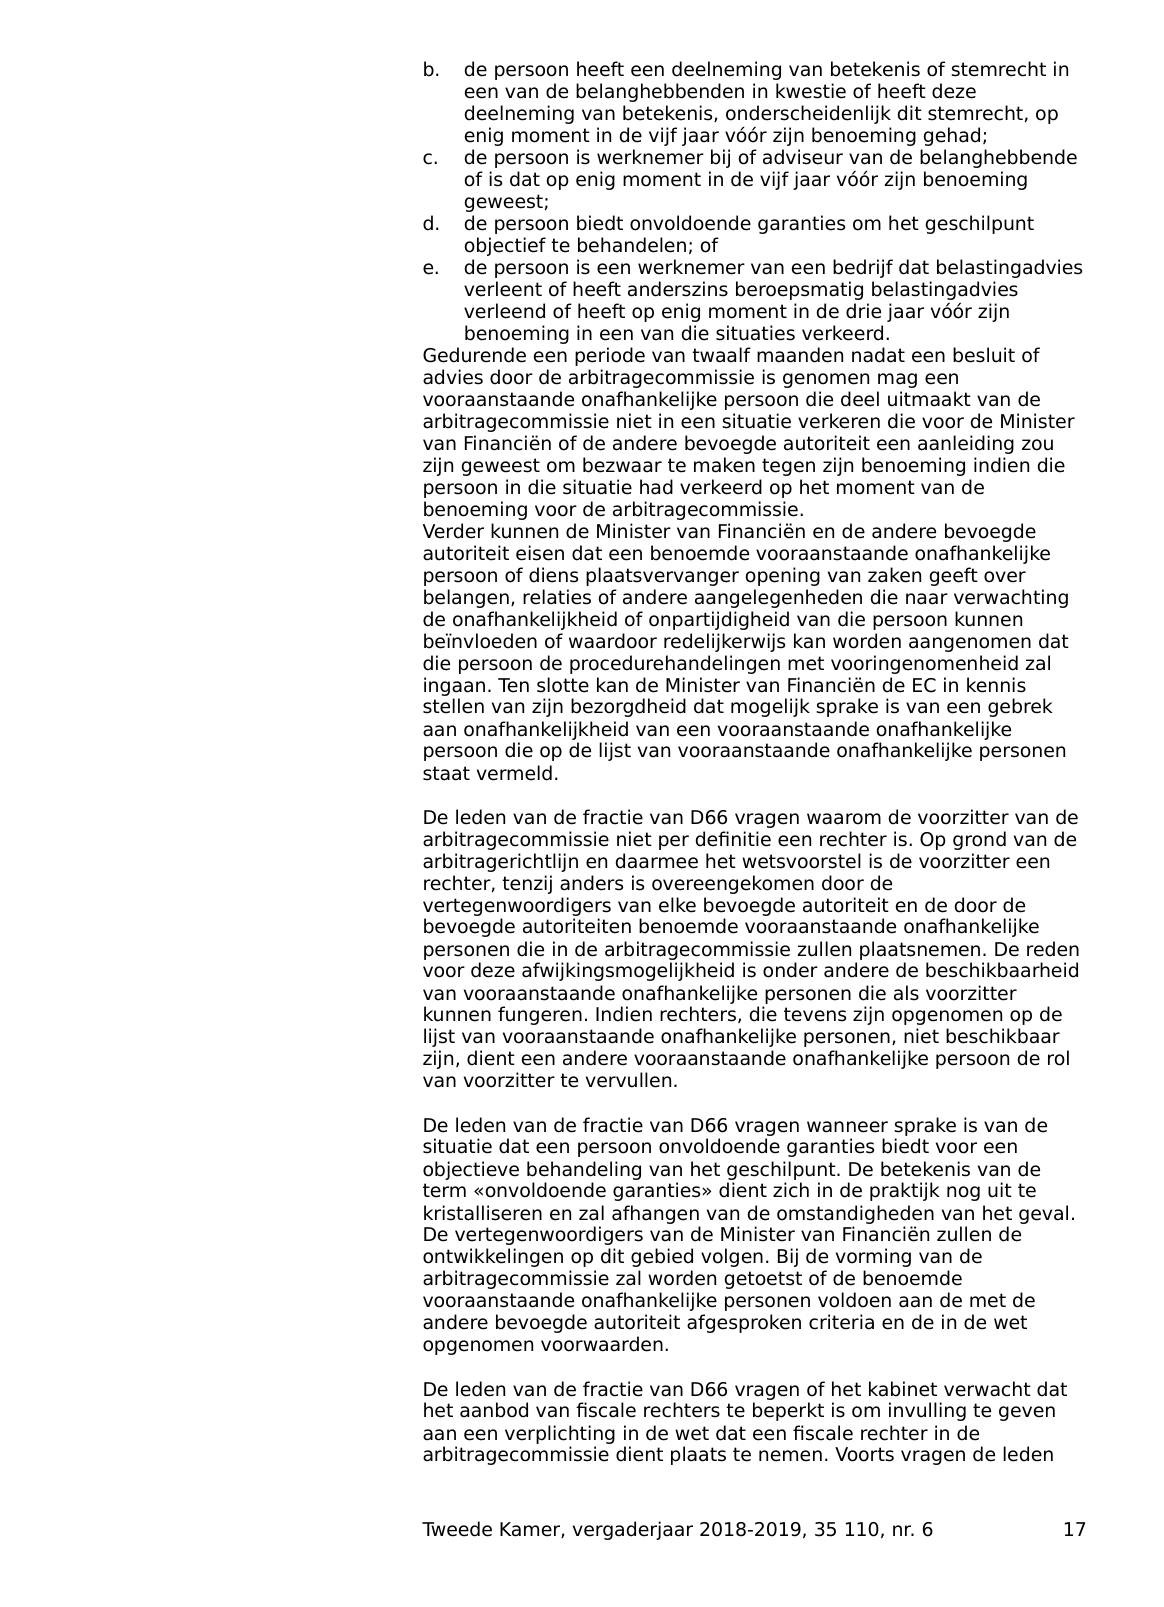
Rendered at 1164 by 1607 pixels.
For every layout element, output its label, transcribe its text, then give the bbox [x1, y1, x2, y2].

text d. de persoon biedt onvoldoende garanties om het geschilpunt objectief te behandelen; of [422, 213, 1087, 257]
text b. de persoon heeft een deelneming van betekenis of stemrecht in een van de belanghebbenden in kwestie of heeft deze deelneming van betekenis, onderscheidenlijk dit stemrecht, op enig moment in de vijf jaar vóór zijn benoeming gehad; [422, 59, 1087, 147]
text Verder kunnen de Minister van Financiën en de andere bevoegde autoriteit eisen dat een benoemde vooraanstaande onafhankelijke persoon of diens plaatsvervanger opening van zaken geeft over belangen, relaties of andere aangelegenheden die naar verwachting de onafhankelijkheid of onpartijdigheid van die persoon kunnen beïnvloeden of waardoor redelijkerwijs kan worden aangenomen dat die persoon de procedurehandelingen met vooringenomenheid zal ingaan. Ten slotte kan de Minister van Financiën de EC in kennis stellen van zijn bezorgdheid dat mogelijk sprake is van een gebrek aan onafhankelijkheid van een vooraanstaande onafhankelijke persoon die op de lijst van vooraanstaande onafhankelijke personen staat vermeld. [422, 521, 1087, 784]
text De leden van de fractie van D66 vragen wanneer sprake is van de situatie dat een persoon onvoldoende garanties biedt voor een objectieve behandeling van het geschilpunt. De betekenis van de term «onvoldoende garanties» dient zich in de praktijk nog uit te kristalliseren en zal afhangen van de omstandigheden van het geval. De vertegenwoordigers van de Minister van Financiën zullen de ontwikkelingen op dit gebied volgen. Bij de vorming van de arbitragecommissie zal worden getoetst of de benoemde vooraanstaande onafhankelijke personen voldoen aan de met de andere bevoegde autoriteit afgesproken criteria en de in de wet opgenomen voorwaarden. [422, 1114, 1087, 1356]
text e. de persoon is een werknemer van een bedrijf dat belastingadvies verleent of heeft anderszins beroepsmatig belastingadvies verleend of heeft op enig moment in de drie jaar vóór zijn benoeming in een van die situaties verkeerd. [422, 257, 1087, 345]
text De leden van de fractie van D66 vragen of het kabinet verwacht dat het aanbod van fiscale rechters te beperkt is om invulling te geven aan een verplichting in de wet dat een fiscale rechter in de arbitragecommissie dient plaats te nemen. Voorts vragen de leden [422, 1378, 1087, 1466]
text De leden van de fractie van D66 vragen waarom de voorzitter van de arbitragecommissie niet per definitie een rechter is. Op grond van de arbitragerichtlijn en daarmee het wetsvoorstel is de voorzitter een rechter, tenzij anders is overeengekomen door de vertegenwoordigers van elke bevoegde autoriteit en de door de bevoegde autoriteiten benoemde vooraanstaande onafhankelijke personen die in de arbitragecommissie zullen plaatsnemen. De reden voor deze afwijkingsmogelijkheid is onder andere de beschikbaarheid van vooraanstaande onafhankelijke personen die als voorzitter kunnen fungeren. Indien rechters, die tevens zijn opgenomen op de lijst van vooraanstaande onafhankelijke personen, niet beschikbaar zijn, dient een andere vooraanstaande onafhankelijke persoon de rol van voorzitter te vervullen. [422, 807, 1087, 1092]
text c. de persoon is werknemer bij of adviseur van de belanghebbende of is dat op enig moment in de vijf jaar vóór zijn benoeming geweest; [422, 147, 1087, 213]
text Gedurende een periode van twaalf maanden nadat een besluit of advies door de arbitragecommissie is genomen mag een vooraanstaande onafhankelijke persoon die deel uitmaakt van de arbitragecommissie niet in een situatie verkeren die voor de Minister van Financiën of de andere bevoegde autoriteit een aanleiding zou zijn geweest om bezwaar te maken tegen zijn benoeming indien die persoon in die situatie had verkeerd op het moment van de benoeming voor de arbitragecommissie. [422, 345, 1087, 521]
